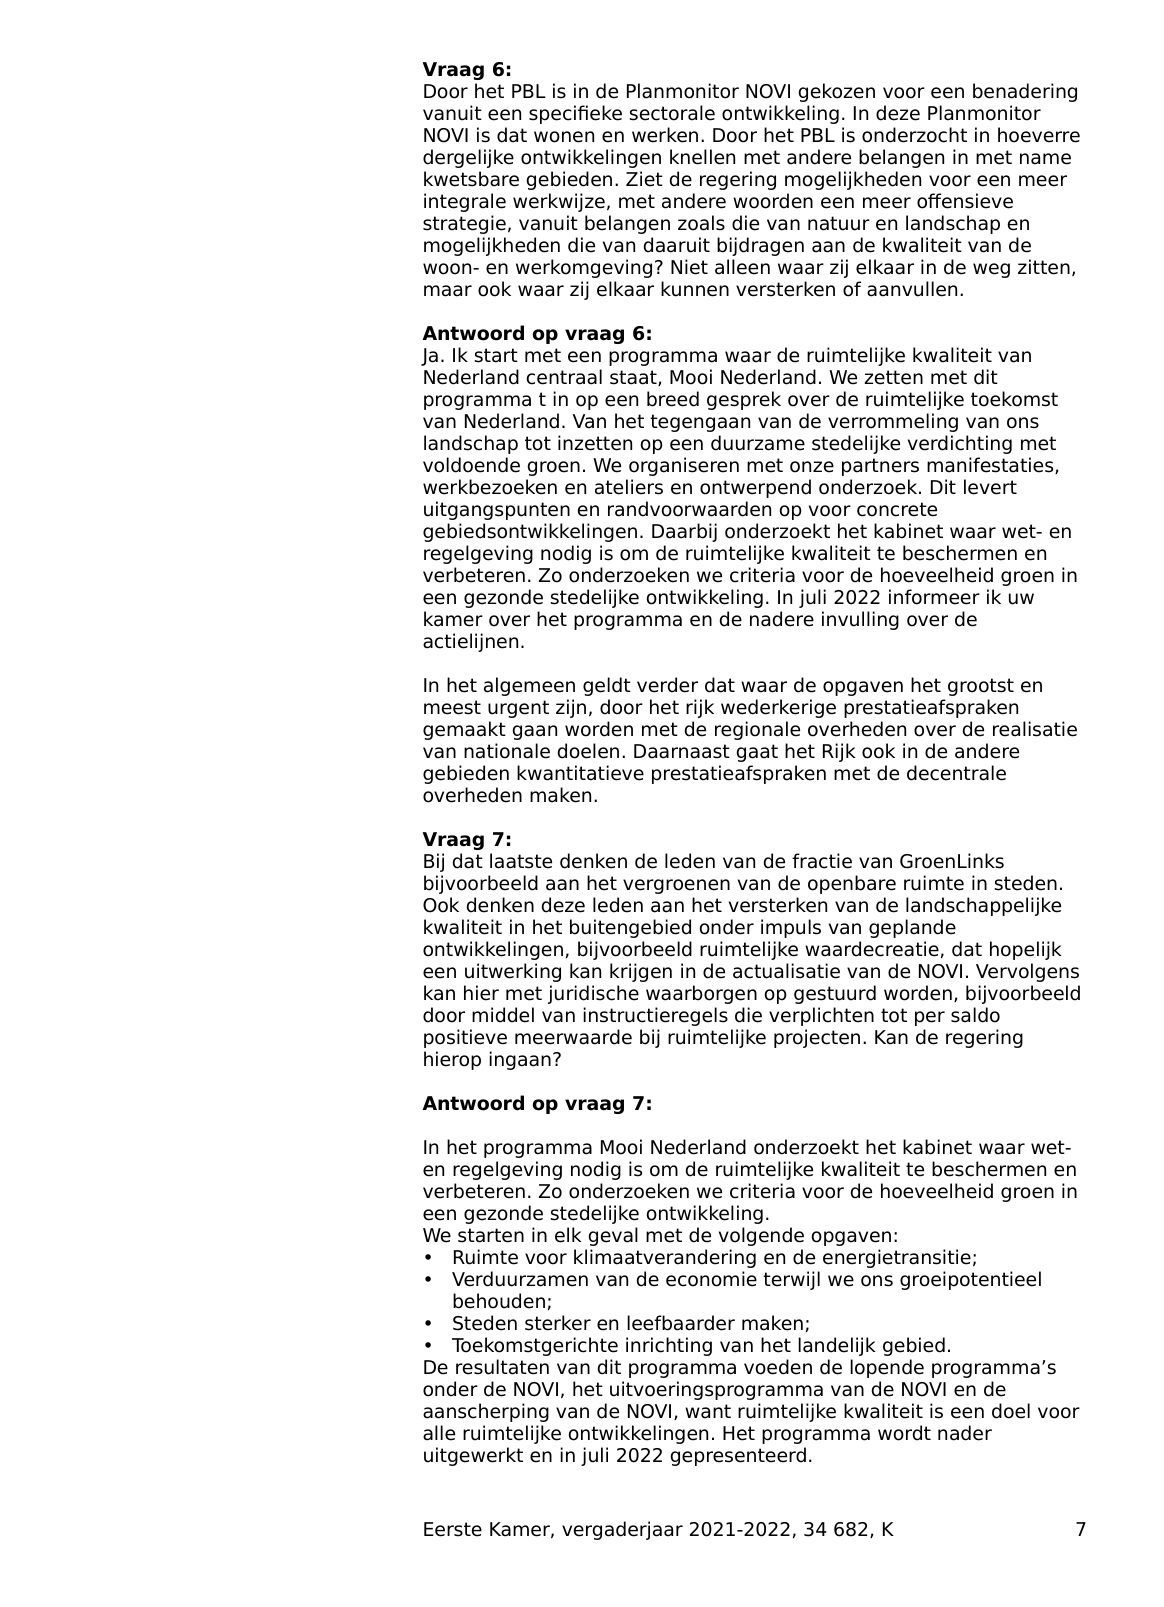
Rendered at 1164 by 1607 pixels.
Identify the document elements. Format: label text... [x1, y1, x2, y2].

text • Toekomstgerichte inrichting van het landelijk gebied. [422, 1335, 1087, 1357]
text We starten in elk geval met de volgende opgaven: [422, 1225, 1087, 1247]
subtitle Vraag 7: [422, 829, 1087, 851]
text Door het PBL is in de Planmonitor NOVI gekozen voor een benadering vanuit een specifieke sectorale ontwikkeling. In deze Planmonitor NOVI is dat wonen en werken. Door het PBL is onderzocht in hoeverre dergelijke ontwikkelingen knellen met andere belangen in met name kwetsbare gebieden. Ziet de regering mogelijkheden voor een meer integrale werkwijze, met andere woorden een meer offensieve strategie, vanuit belangen zoals die van natuur en landschap en mogelijkheden die van daaruit bijdragen aan de kwaliteit van de woon- en werkomgeving? Niet alleen waar zij elkaar in de weg zitten, maar ook waar zij elkaar kunnen versterken of aanvullen. [422, 81, 1087, 301]
text • Steden sterker en leefbaarder maken; [422, 1313, 1087, 1335]
text De resultaten van dit programma voeden de lopende programma’s onder de NOVI, het uitvoeringsprogramma van de NOVI en de aanscherping van de NOVI, want ruimtelijke kwaliteit is een doel voor alle ruimtelijke ontwikkelingen. Het programma wordt nader uitgewerkt en in juli 2022 gepresenteerd. [422, 1357, 1087, 1467]
text Ja. Ik start met een programma waar de ruimtelijke kwaliteit van Nederland centraal staat, Mooi Nederland. We zetten met dit programma t in op een breed gesprek over de ruimtelijke toekomst van Nederland. Van het tegengaan van de verrommeling van ons landschap tot inzetten op een duurzame stedelijke verdichting met voldoende groen. We organiseren met onze partners manifestaties, werkbezoeken en ateliers en ontwerpend onderzoek. Dit levert uitgangspunten en randvoorwaarden op voor concrete gebiedsontwikkelingen. Daarbij onderzoekt het kabinet waar wet- en regelgeving nodig is om de ruimtelijke kwaliteit te beschermen en verbeteren. Zo onderzoeken we criteria voor de hoeveelheid groen in een gezonde stedelijke ontwikkeling. In juli 2022 informeer ik uw kamer over het programma en de nadere invulling over de actielijnen. [422, 345, 1087, 653]
text In het algemeen geldt verder dat waar de opgaven het grootst en meest urgent zijn, door het rijk wederkerige prestatieafspraken gemaakt gaan worden met de regionale overheden over de realisatie van nationale doelen. Daarnaast gaat het Rijk ook in de andere gebieden kwantitatieve prestatieafspraken met de decentrale overheden maken. [422, 675, 1087, 807]
subtitle Antwoord op vraag 6: [422, 323, 1087, 345]
subtitle Antwoord op vraag 7: [422, 1093, 1087, 1115]
text • Ruimte voor klimaatverandering en de energietransitie; [422, 1247, 1087, 1269]
text • Verduurzamen van de economie terwijl we ons groeipotentieel behouden; [422, 1269, 1087, 1313]
text Bij dat laatste denken de leden van de fractie van GroenLinks bijvoorbeeld aan het vergroenen van de openbare ruimte in steden. Ook denken deze leden aan het versterken van de landschappelijke kwaliteit in het buitengebied onder impuls van geplande ontwikkelingen, bijvoorbeeld ruimtelijke waardecreatie, dat hopelijk een uitwerking kan krijgen in de actualisatie van de NOVI. Vervolgens kan hier met juridische waarborgen op gestuurd worden, bijvoorbeeld door middel van instructieregels die verplichten tot per saldo positieve meerwaarde bij ruimtelijke projecten. Kan de regering hierop ingaan? [422, 851, 1087, 1071]
text In het programma Mooi Nederland onderzoekt het kabinet waar wet- en regelgeving nodig is om de ruimtelijke kwaliteit te beschermen en verbeteren. Zo onderzoeken we criteria voor de hoeveelheid groen in een gezonde stedelijke ontwikkeling. [422, 1137, 1087, 1225]
subtitle Vraag 6: [422, 59, 1087, 81]
